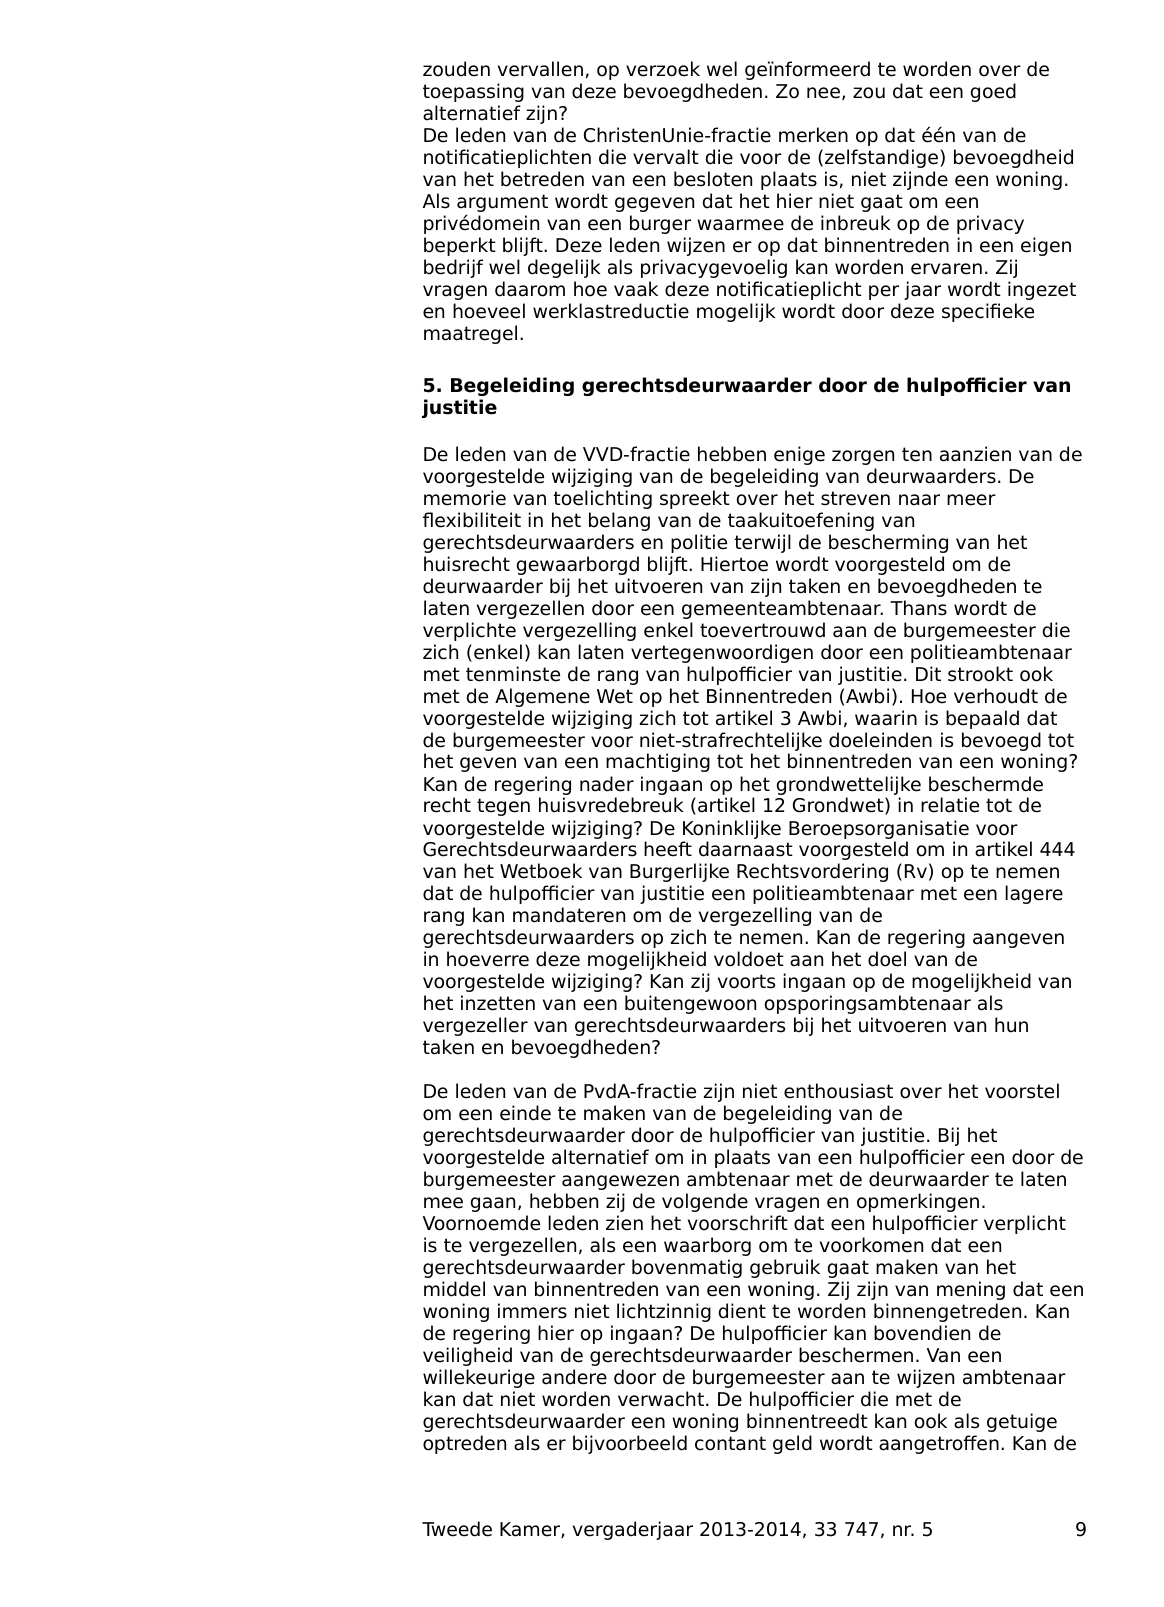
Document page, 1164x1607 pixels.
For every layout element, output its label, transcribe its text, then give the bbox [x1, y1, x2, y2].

text De leden van de ChristenUnie-fractie merken op dat één van de notificatieplichten die vervalt die voor de (zelfstandige) bevoegdheid van het betreden van een besloten plaats is, niet zijnde een woning. Als argument wordt gegeven dat het hier niet gaat om een privédomein van een burger waarmee de inbreuk op de privacy beperkt blijft. Deze leden wijzen er op dat binnentreden in een eigen bedrijf wel degelijk als privacygevoelig kan worden ervaren. Zij vragen daarom hoe vaak deze notificatieplicht per jaar wordt ingezet en hoeveel werklastreductie mogelijk wordt door deze specifieke maatregel. [422, 125, 1087, 345]
text Voornoemde leden zien het voorschrift dat een hulpofficier verplicht is te vergezellen, als een waarborg om te voorkomen dat een gerechtsdeurwaarder bovenmatig gebruik gaat maken van het middel van binnentreden van een woning. Zij zijn van mening dat een woning immers niet lichtzinnig dient te worden binnengetreden. Kan de regering hier op ingaan? De hulpofficier kan bovendien de veiligheid van de gerechtsdeurwaarder beschermen. Van een willekeurige andere door de burgemeester aan te wijzen ambtenaar kan dat niet worden verwacht. De hulpofficier die met de gerechtsdeurwaarder een woning binnentreedt kan ook als getuige optreden als er bijvoorbeeld contant geld wordt aangetroffen. Kan de [422, 1213, 1087, 1455]
subtitle 5. Begeleiding gerechtsdeurwaarder door de hulpofficier van justitie [422, 375, 1087, 419]
text zouden vervallen, op verzoek wel geïnformeerd te worden over de toepassing van deze bevoegdheden. Zo nee, zou dat een goed alternatief zijn? [422, 59, 1087, 125]
text De leden van de PvdA-fractie zijn niet enthousiast over het voorstel om een einde te maken van de begeleiding van de gerechtsdeurwaarder door de hulpofficier van justitie. Bij het voorgestelde alternatief om in plaats van een hulpofficier een door de burgemeester aangewezen ambtenaar met de deurwaarder te laten mee gaan, hebben zij de volgende vragen en opmerkingen. [422, 1081, 1087, 1213]
text De leden van de VVD-fractie hebben enige zorgen ten aanzien van de voorgestelde wijziging van de begeleiding van deurwaarders. De memorie van toelichting spreekt over het streven naar meer flexibiliteit in het belang van de taakuitoefening van gerechtsdeurwaarders en politie terwijl de bescherming van het huisrecht gewaarborgd blijft. Hiertoe wordt voorgesteld om de deurwaarder bij het uitvoeren van zijn taken en bevoegdheden te laten vergezellen door een gemeenteambtenaar. Thans wordt de verplichte vergezelling enkel toevertrouwd aan de burgemeester die zich (enkel) kan laten vertegenwoordigen door een politieambtenaar met tenminste de rang van hulpofficier van justitie. Dit strookt ook met de Algemene Wet op het Binnentreden (Awbi). Hoe verhoudt de voorgestelde wijziging zich tot artikel 3 Awbi, waarin is bepaald dat de burgemeester voor niet-strafrechtelijke doeleinden is bevoegd tot het geven van een machtiging tot het binnentreden van een woning? Kan de regering nader ingaan op het grondwettelijke beschermde recht tegen huisvredebreuk (artikel 12 Grondwet) in relatie tot de voorgestelde wijziging? De Koninklijke Beroepsorganisatie voor Gerechtsdeurwaarders heeft daarnaast voorgesteld om in artikel 444 van het Wetboek van Burgerlijke Rechtsvordering (Rv) op te nemen dat de hulpofficier van justitie een politieambtenaar met een lagere rang kan mandateren om de vergezelling van de gerechtsdeurwaarders op zich te nemen. Kan de regering aangeven in hoeverre deze mogelijkheid voldoet aan het doel van de voorgestelde wijziging? Kan zij voorts ingaan op de mogelijkheid van het inzetten van een buitengewoon opsporingsambtenaar als vergezeller van gerechtsdeurwaarders bij het uitvoeren van hun taken en bevoegdheden? [422, 444, 1087, 1059]
